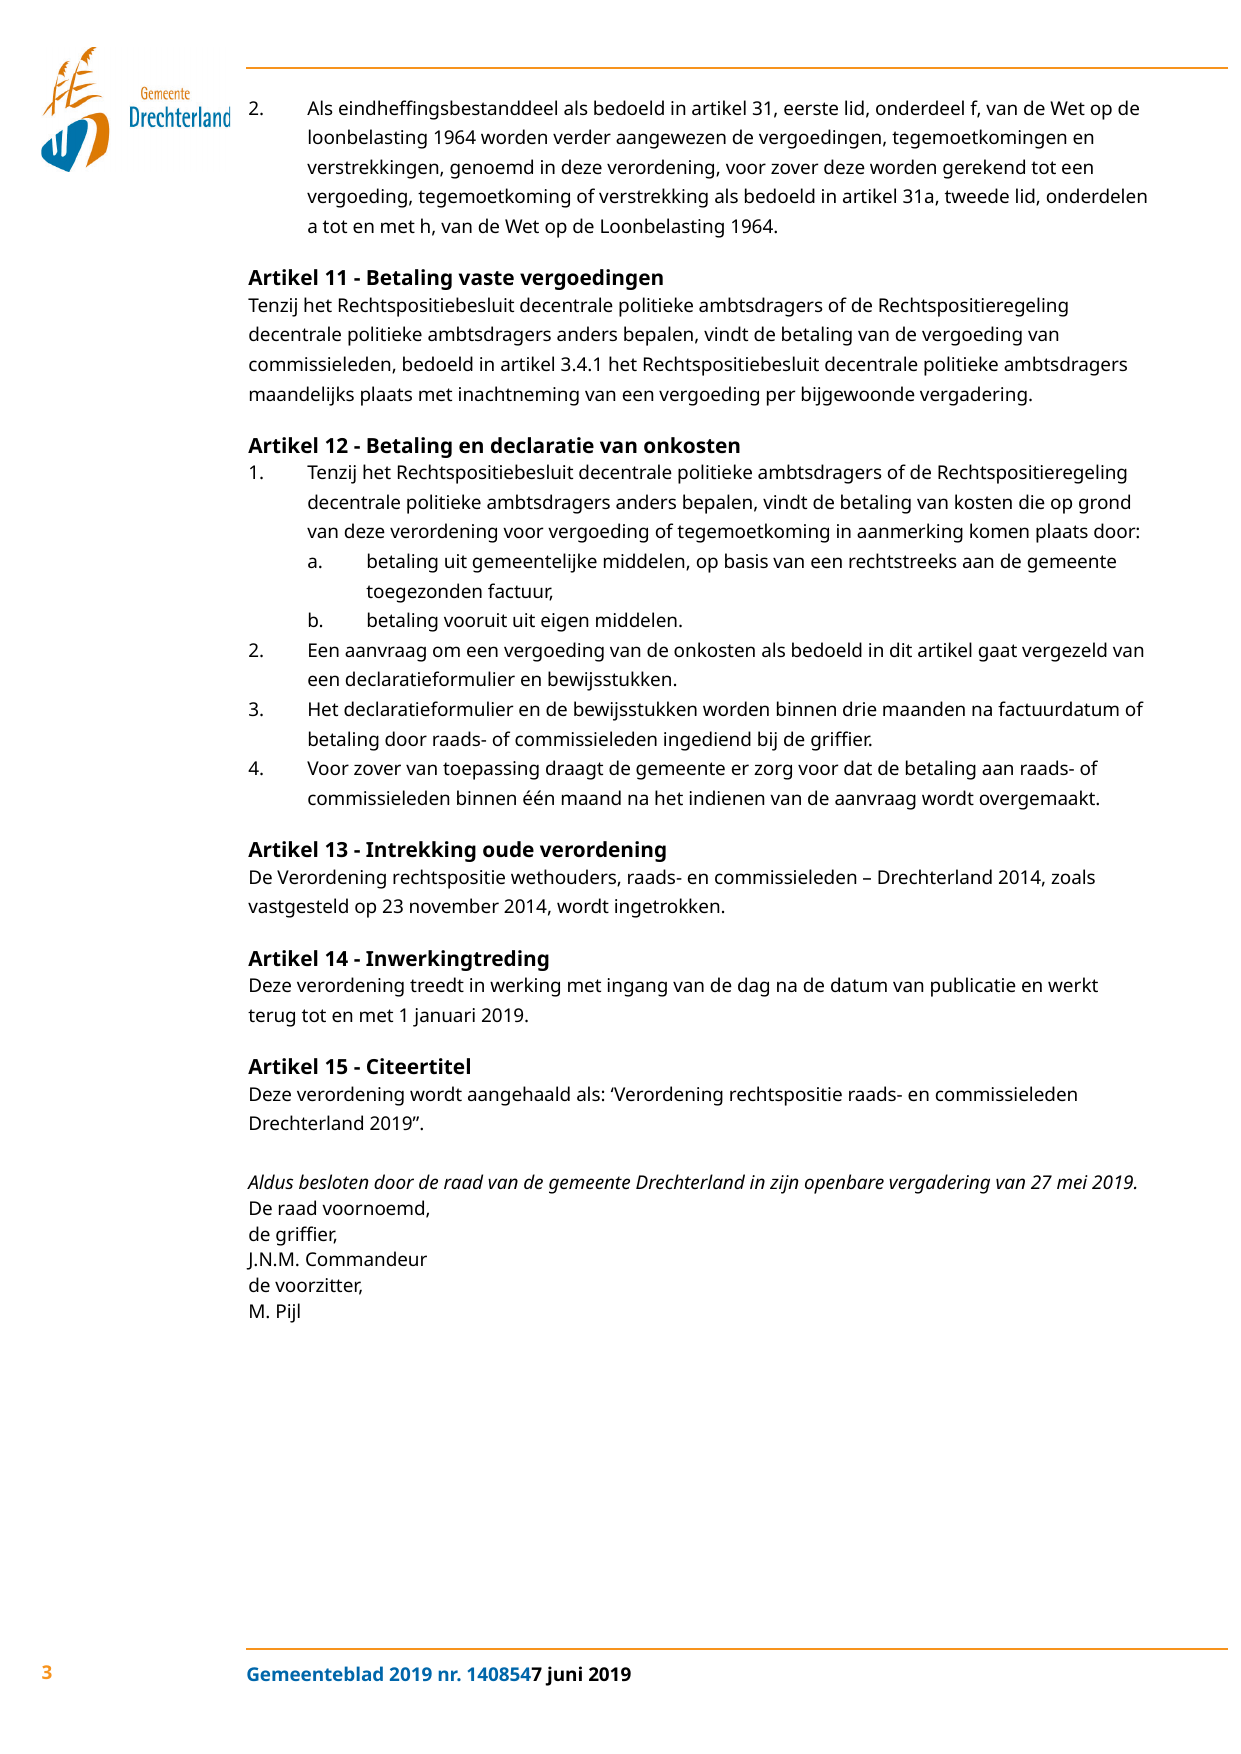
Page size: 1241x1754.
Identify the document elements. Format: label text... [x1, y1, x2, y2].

list Voor zover van toepassing draagt de gemeente er zorg voor dat de betaling aan raads- of commissieleden binnen één maand na het indienen van de aanvraag wordt overgemaakt. [248, 755, 1152, 811]
text Artikel 12 - Betaling en declaratie van onkosten [248, 431, 1152, 459]
text de voorzitter, [248, 1272, 1152, 1298]
text Artikel 15 - Citeertitel [248, 1052, 1152, 1081]
text J.N.M. Commandeur [248, 1247, 1152, 1272]
text M. Pijl [248, 1298, 1152, 1324]
picture [41, 158, 64, 172]
text Aldus besloten door de raad van de gemeente Drechterland in zijn openbare vergadering van 27 mei 2019. [248, 1169, 1152, 1195]
list Een aanvraag om een vergoeding van de onkosten als bedoeld in dit artikel gaat vergezeld van een declaratieformulier en bewijsstukken. [248, 637, 1152, 692]
list betaling uit gemeentelijke middelen, op basis van een rechtstreeks aan de gemeente toegezonden factuur, [307, 548, 1152, 604]
text Deze verordening treedt in werking met ingang van de dag na de datum van publicatie en werkt terug tot en met 1 januari 2019. [248, 972, 1152, 1028]
picture [41, 47, 231, 172]
list Als eindheffingsbestanddeel als bedoeld in artikel 31, eerste lid, onderdeel f, van de Wet op de loonbelasting 1964 worden verder aangewezen de vergoedingen, tegemoetkomingen en verstrekkingen, genoemd in deze verordening, voor zover deze worden gerekend tot een vergoeding, tegemoetkoming of verstrekking als bedoeld in artikel 31a, tweede lid, onderdelen a tot en met h, van de Wet op de Loonbelasting 1964. [248, 95, 1152, 239]
list betaling vooruit uit eigen middelen. [307, 607, 1152, 633]
text de griffier, [248, 1221, 1152, 1247]
list Tenzij het Rechtspositiebesluit decentrale politieke ambtsdragers of de Rechtspositieregeling decentrale politieke ambtsdragers anders bepalen, vindt de betaling van kosten die op grond van deze verordening voor vergoeding of tegemoetkoming in aanmerking komen plaats door: [248, 459, 1152, 544]
picture [226, 115, 231, 124]
text De raad voornoemd, [248, 1195, 1152, 1221]
text Deze verordening wordt aangehaald als: ‘Verordening rechtspositie raads- en commissieleden Drechterland 2019”. [248, 1081, 1152, 1136]
text Artikel 14 - Inwerkingtreding [248, 944, 1152, 972]
text Tenzij het Rechtspositiebesluit decentrale politieke ambtsdragers of de Rechtspositieregeling decentrale politieke ambtsdragers anders bepalen, vindt de betaling van de vergoeding van commissieleden, bedoeld in artikel 3.4.1 het Rechtspositiebesluit decentrale politieke ambtsdragers maandelijks plaats met inachtneming van een vergoeding per bijgewoonde vergadering. [248, 292, 1152, 406]
text De Verordening rechtspositie wethouders, raads- en commissieleden – Drechterland 2014, zoals vastgesteld op 23 november 2014, wordt ingetrokken. [248, 864, 1152, 919]
text Artikel 11 - Betaling vaste vergoedingen [248, 263, 1152, 292]
text Artikel 13 - Intrekking oude verordening [248, 835, 1152, 864]
list Het declaratieformulier en de bewijsstukken worden binnen drie maanden na factuurdatum of betaling door raads- of commissieleden ingediend bij de griffier. [248, 696, 1152, 752]
